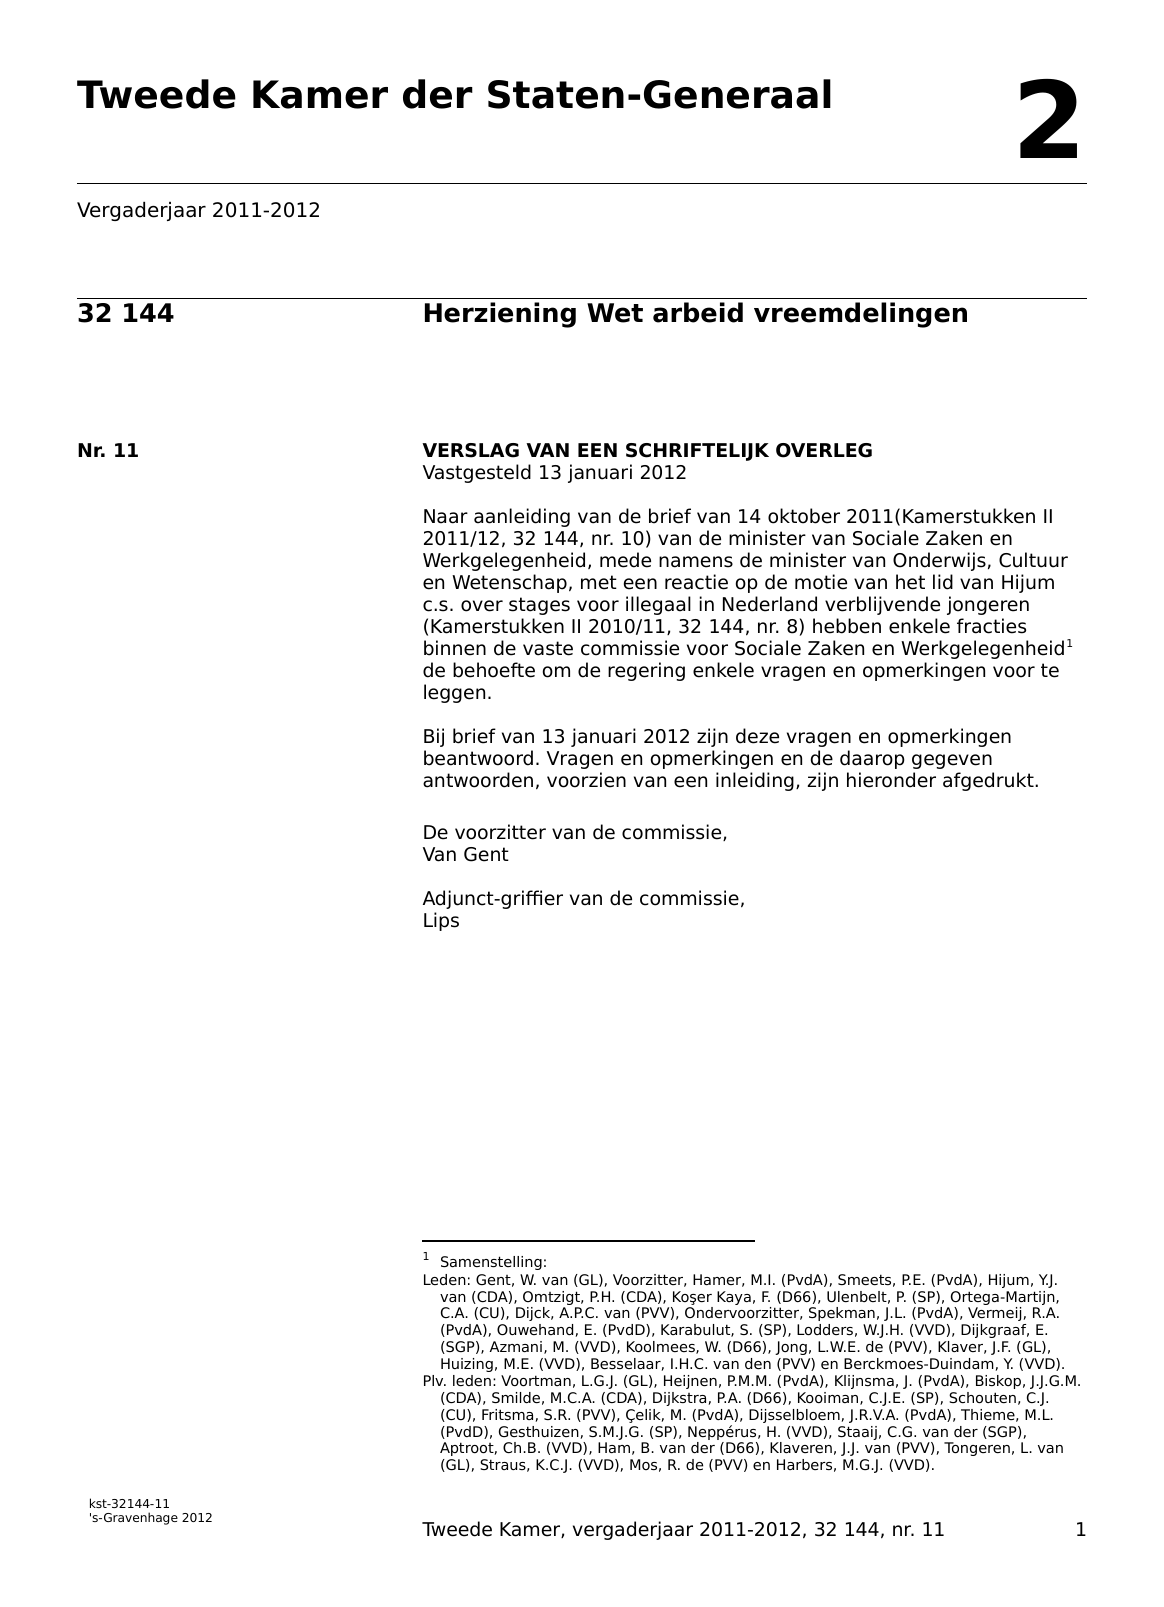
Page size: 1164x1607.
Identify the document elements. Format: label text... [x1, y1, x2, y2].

subtitle 32 144 Herziening Wet arbeid vreemdelingen [77, 299, 1087, 329]
table_cell Vergaderjaar 2011-2012 [77, 184, 1087, 298]
text Vastgesteld 13 januari 2012 [422, 462, 1087, 484]
text Samenstelling: [422, 1250, 1087, 1272]
text De voorzitter van de commissie, Van Gent [422, 822, 1087, 866]
text Adjunct-griffier van de commissie, Lips [422, 888, 1087, 932]
text 's-Gravenhage 2012 [88, 1511, 323, 1525]
text Leden: Gent, W. van (GL), Voorzitter, Hamer, M.I. (PvdA), Smeets, P.E. (PvdA), Hijum, Y.J. van (CDA), Omtzigt, P.H. (CDA), Koşer Kaya, F. (D66), Ulenbelt, P. (SP), Ortega-Martijn, C.A. (CU), Dijck, A.P.C. van (PVV), Ondervoorzitter, Spekman, J.L. (PvdA), Vermeij, R.A. (PvdA), Ouwehand, E. (PvdD), Karabulut, S. (SP), Lodders, W.J.H. (VVD), Dijkgraaf, E. (SGP), Azmani, M. (VVD), Koolmees, W. (D66), Jong, L.W.E. de (PVV), Klaver, J.F. (GL), Huizing, M.E. (VVD), Besselaar, I.H.C. van den (PVV) en Berckmoes-Duindam, Y. (VVD). [422, 1272, 1087, 1373]
table_header Tweede Kamer der Staten-Generaal [77, 59, 886, 183]
text Naar aanleiding van de brief van 14 oktober 2011(Kamerstukken II 2011/12, 32 144, nr. 10) van de minister van Sociale Zaken en Werkgelegenheid, mede namens de minister van Onderwijs, Cultuur en Wetenschap, met een reactie op de motie van het lid van Hijum c.s. over stages voor illegaal in Nederland verblijvende jongeren (Kamerstukken II 2010/11, 32 144, nr. 8) hebben enkele fracties binnen de vaste commissie voor Sociale Zaken en Werkgelegenheid de behoefte om de regering enkele vragen en opmerkingen voor te leggen. [422, 506, 1087, 704]
text Bij brief van 13 januari 2012 zijn deze vragen en opmerkingen beantwoord. Vragen en opmerkingen en de daarop gegeven antwoorden, voorzien van een inleiding, zijn hieronder afgedrukt. [422, 726, 1087, 792]
table_header 2 [886, 59, 1087, 183]
text kst-32144-11 [88, 1497, 323, 1511]
text Plv. leden: Voortman, L.G.J. (GL), Heijnen, P.M.M. (PvdA), Klijnsma, J. (PvdA), Biskop, J.J.G.M. (CDA), Smilde, M.C.A. (CDA), Dijkstra, P.A. (D66), Kooiman, C.J.E. (SP), Schouten, C.J. (CU), Fritsma, S.R. (PVV), Çelik, M. (PvdA), Dijsselbloem, J.R.V.A. (PvdA), Thieme, M.L. (PvdD), Gesthuizen, S.M.J.G. (SP), Neppérus, H. (VVD), Staaij, C.G. van der (SGP), Aptroot, Ch.B. (VVD), Ham, B. van der (D66), Klaveren, J.J. van (PVV), Tongeren, L. van (GL), Straus, K.C.J. (VVD), Mos, R. de (PVV) en Harbers, M.G.J. (VVD). [422, 1373, 1087, 1474]
subtitle Nr. 11 VERSLAG VAN EEN SCHRIFTELIJK OVERLEG [77, 440, 1087, 462]
